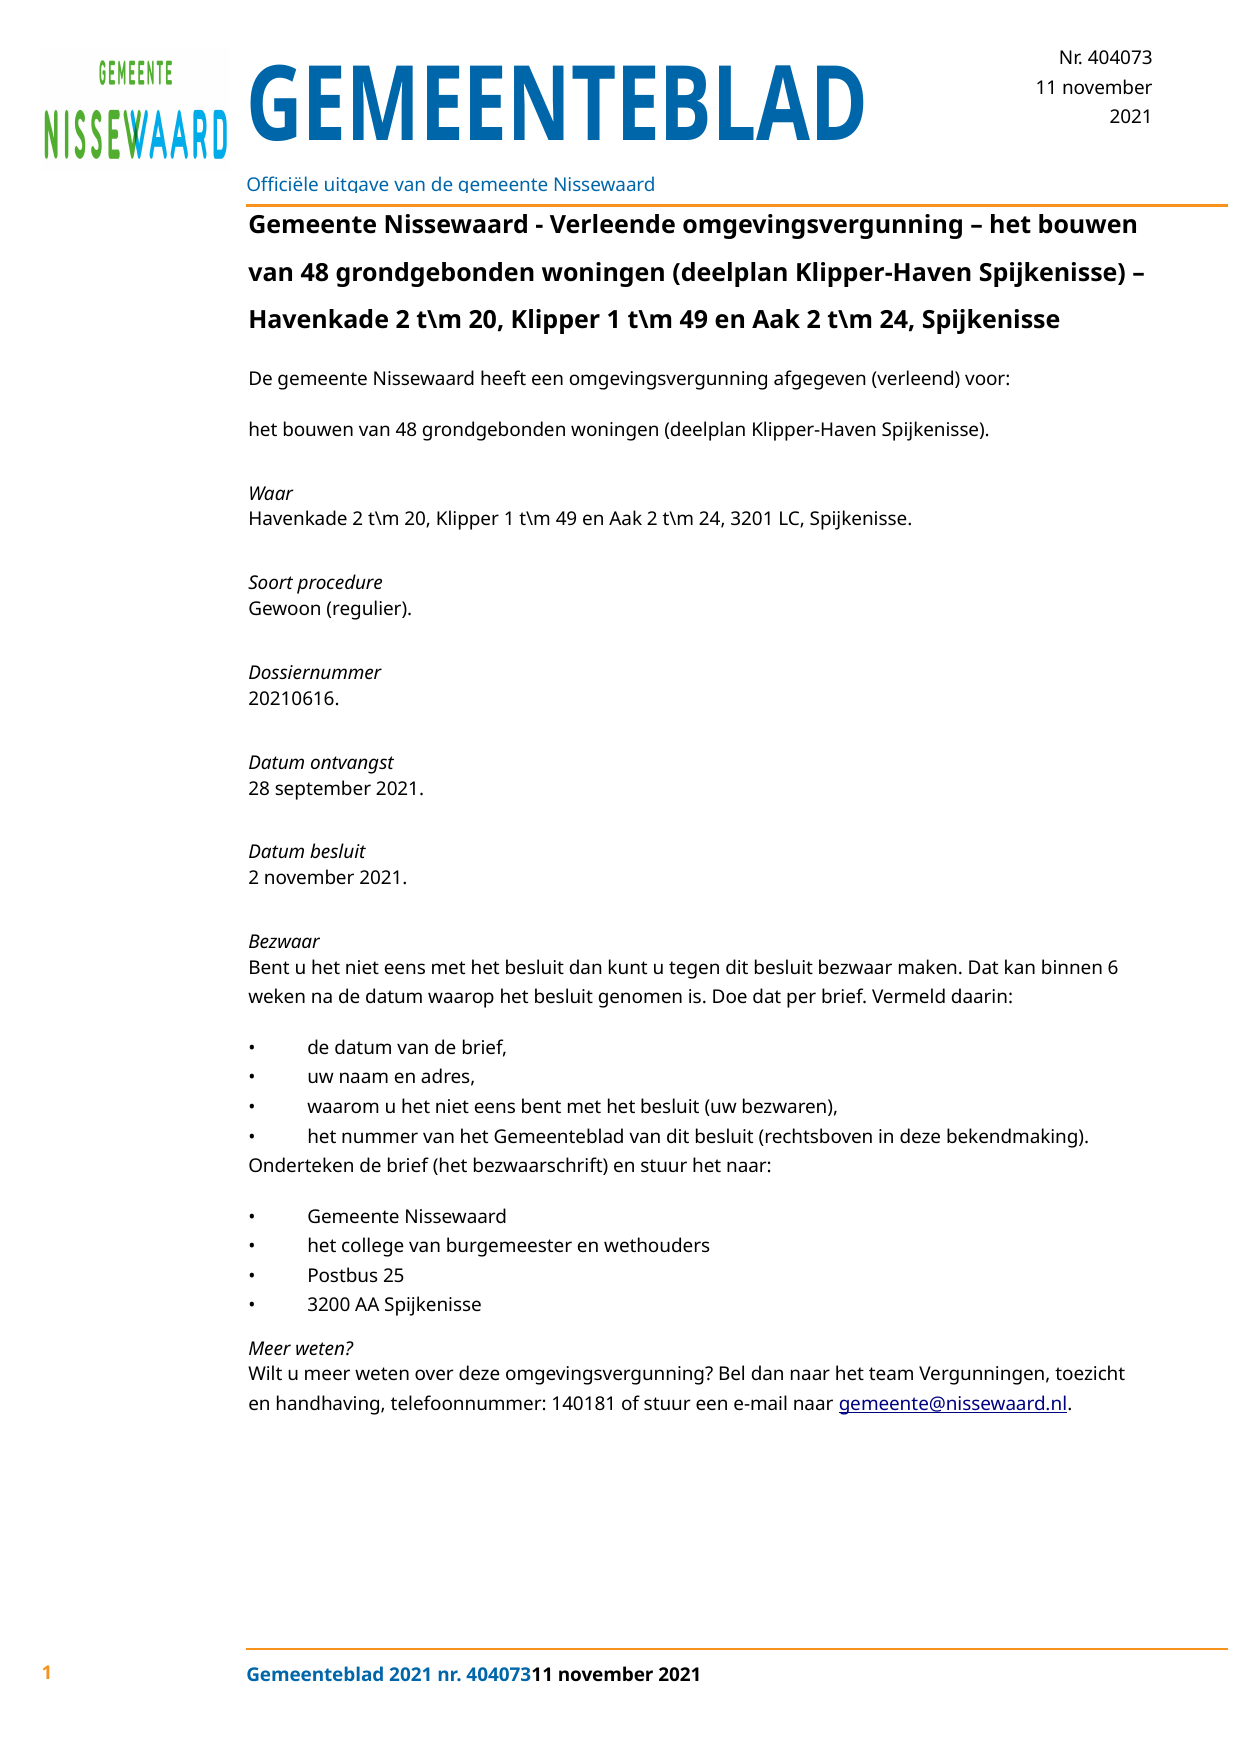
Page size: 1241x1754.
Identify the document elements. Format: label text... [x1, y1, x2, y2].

list uw naam en adres, [248, 1064, 1152, 1089]
text Bent u het niet eens met het besluit dan kunt u tegen dit besluit bezwaar maken. Dat kan binnen 6 weken na de datum waarop het besluit genomen is. Doe dat per brief. Vermeld daarin: [248, 954, 1152, 1009]
text Waar [248, 480, 1152, 506]
text Gemeente Nissewaard - Verleende omgevingsvergunning – het bouwen van 48 grondgebonden woningen (deelplan Klipper-Haven Spijkenisse) – Havenkade 2 t\m 20, Klipper 1 t\m 49 en Aak 2 t\m 24, Spijkenisse [248, 207, 1152, 336]
text 20210616. [248, 685, 1152, 711]
text Soort procedure [248, 569, 1152, 595]
text Bezwaar [248, 928, 1152, 954]
list de datum van de brief, [248, 1034, 1152, 1060]
text Havenkade 2 t\m 20, Klipper 1 t\m 49 en Aak 2 t\m 24, 3201 LC, Spijkenisse. [248, 506, 1152, 531]
picture [41, 47, 231, 172]
text Dossiernummer [248, 659, 1152, 685]
text 2 november 2021. [248, 864, 1152, 890]
list Postbus 25 [248, 1262, 1152, 1288]
text Gewoon (regulier). [248, 595, 1152, 621]
list het college van burgemeester en wethouders [248, 1232, 1152, 1258]
text 28 september 2021. [248, 775, 1152, 800]
text Onderteken de brief (het bezwaarschrift) en stuur het naar: [248, 1152, 1152, 1178]
text Wilt u meer weten over deze omgevingsvergunning? Bel dan naar het team Vergunningen, toezicht en handhaving, telefoonnummer: 140181 of stuur een e-mail naar gemeente@nissewaard.nl. [248, 1360, 1152, 1416]
text De gemeente Nissewaard heeft een omgevingsvergunning afgegeven (verleend) voor: [248, 366, 1152, 391]
text Datum besluit [248, 839, 1152, 864]
text Meer weten? [248, 1335, 1152, 1360]
text Datum ontvangst [248, 749, 1152, 775]
list Gemeente Nissewaard [248, 1203, 1152, 1228]
text het bouwen van 48 grondgebonden woningen (deelplan Klipper-Haven Spijkenisse). [248, 416, 1152, 442]
list waarom u het niet eens bent met het besluit (uw bezwaren), [248, 1093, 1152, 1119]
list 3200 AA Spijkenisse [248, 1292, 1152, 1317]
list het nummer van het Gemeenteblad van dit besluit (rechtsboven in deze bekendmaking). [248, 1123, 1152, 1148]
